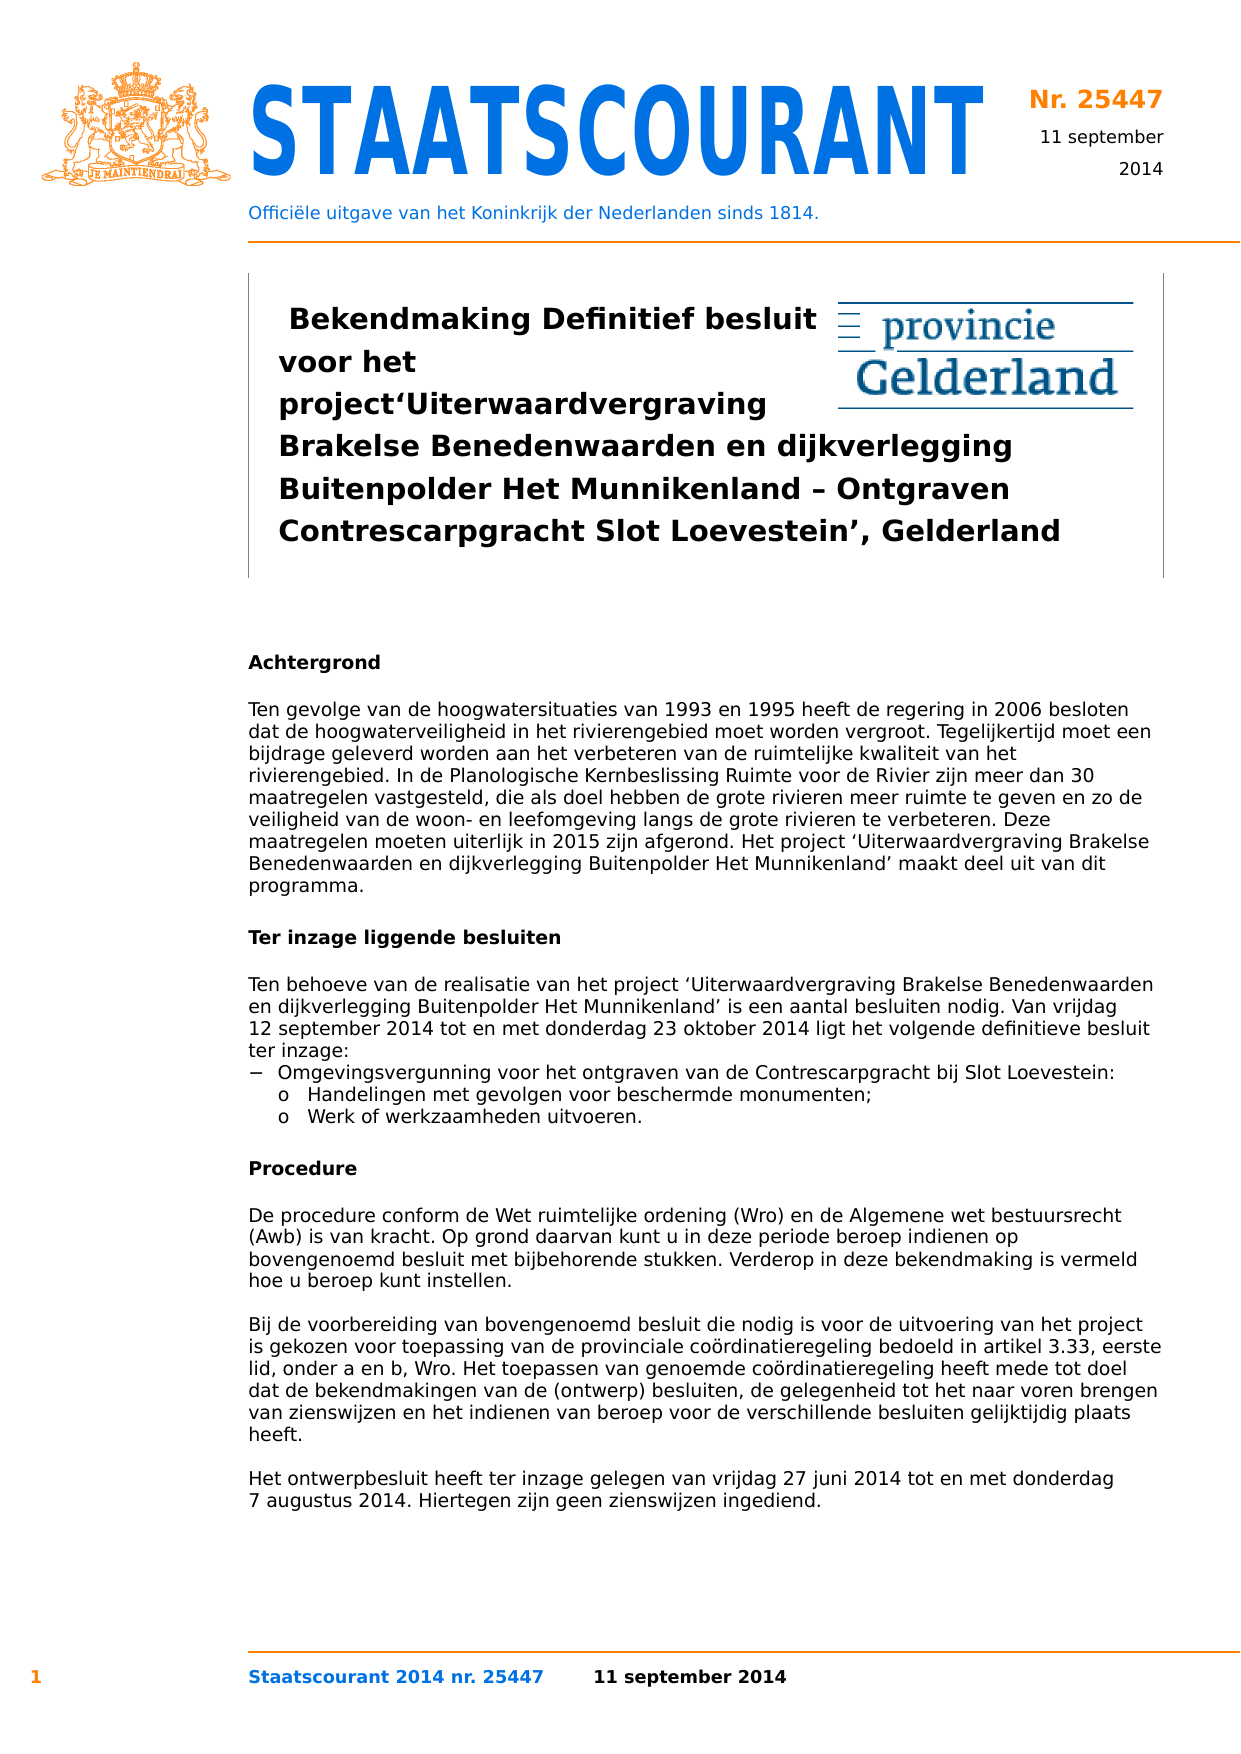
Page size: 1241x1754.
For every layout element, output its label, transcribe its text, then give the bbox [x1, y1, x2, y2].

subtitle Procedure [248, 1157, 1163, 1179]
text o Werk of werkzaamheden uitvoeren. [278, 1106, 1163, 1127]
table_header Nr. 25447 [998, 62, 1240, 121]
picture [838, 302, 1134, 409]
text Ten behoeve van de realisatie van het project ‘Uiterwaardvergraving Brakelse Benedenwaarden en dijkverlegging Buitenpolder Het Munnikenland’ is een aantal besluiten nodig. Van vrijdag 12 september 2014 tot en met donderdag 23 oktober 2014 ligt het volgende definitieve besluit ter inzage: [248, 974, 1163, 1062]
table_header STAATSCOURANT [248, 62, 998, 203]
table_cell 11 september [998, 121, 1240, 153]
text − Omgevingsvergunning voor het ontgraven van de Contrescarpgracht bij Slot Loevestein: [248, 1062, 1163, 1083]
table_cell Officiële uitgave van het Koninkrijk der Nederlanden sinds 1814. [248, 203, 1240, 241]
table_header [25, 62, 248, 241]
text Ten gevolge van de hoogwatersituaties van 1993 en 1995 heeft de regering in 2006 besloten dat de hoogwaterveiligheid in het rivierengebied moet worden vergroot. Tegelijkertijd moet een bijdrage geleverd worden aan het verbeteren van de ruimtelijke kwaliteit van het rivierengebied. In de Planologische Kernbeslissing Ruimte voor de Rivier zijn meer dan 30 maatregelen vastgesteld, die als doel hebben de grote rivieren meer ruimte te geven en zo de veiligheid van de woon- en leefomgeving langs de grote rivieren te verbeteren. Deze maatregelen moeten uiterlijk in 2015 zijn afgerond. Het project ‘Uiterwaardvergraving Brakelse Benedenwaarden en dijkverlegging Buitenpolder Het Munnikenland’ maakt deel uit van dit programma. [248, 699, 1163, 897]
text Bij de voorbereiding van bovengenoemd besluit die nodig is voor de uitvoering van het project is gekozen voor toepassing van de provinciale coördinatieregeling bedoeld in artikel 3.33, eerste lid, onder a en b, Wro. Het toepassen van genoemde coördinatieregeling heeft mede tot doel dat de bekendmakingen van de (ontwerp) besluiten, de gelegenheid tot het naar voren brengen van zienswijzen en het indienen van beroep voor de verschillende besluiten gelijktijdig plaats heeft. [248, 1314, 1163, 1446]
text o Handelingen met gevolgen voor beschermde monumenten; [278, 1083, 1163, 1106]
table_cell 2014 [998, 153, 1240, 203]
subtitle Achtergrond [248, 652, 1163, 674]
text De procedure conform de Wet ruimtelijke ordening (Wro) en de Algemene wet bestuursrecht (Awb) is van kracht. Op grond daarvan kunt u in deze periode beroep indienen op bovengenoemd besluit met bijbehorende stukken. Verderop in deze bekendmaking is vermeld hoe u beroep kunt instellen. [248, 1204, 1163, 1292]
text Het ontwerpbesluit heeft ter inzage gelegen van vrijdag 27 juni 2014 tot en met donderdag 7 augustus 2014. Hiertegen zijn geen zienswijzen ingediend. [248, 1468, 1163, 1512]
picture [41, 62, 231, 186]
subtitle Ter inzage liggende besluiten [248, 927, 1163, 949]
subtitle Bekendmaking Definitief besluit voor het project‘Uiterwaardvergraving Brakelse Benedenwaarden en dijkverlegging Buitenpolder Het Munnikenland – Ontgraven Contrescarpgracht Slot Loevestein’, Gelderland [249, 273, 1163, 578]
